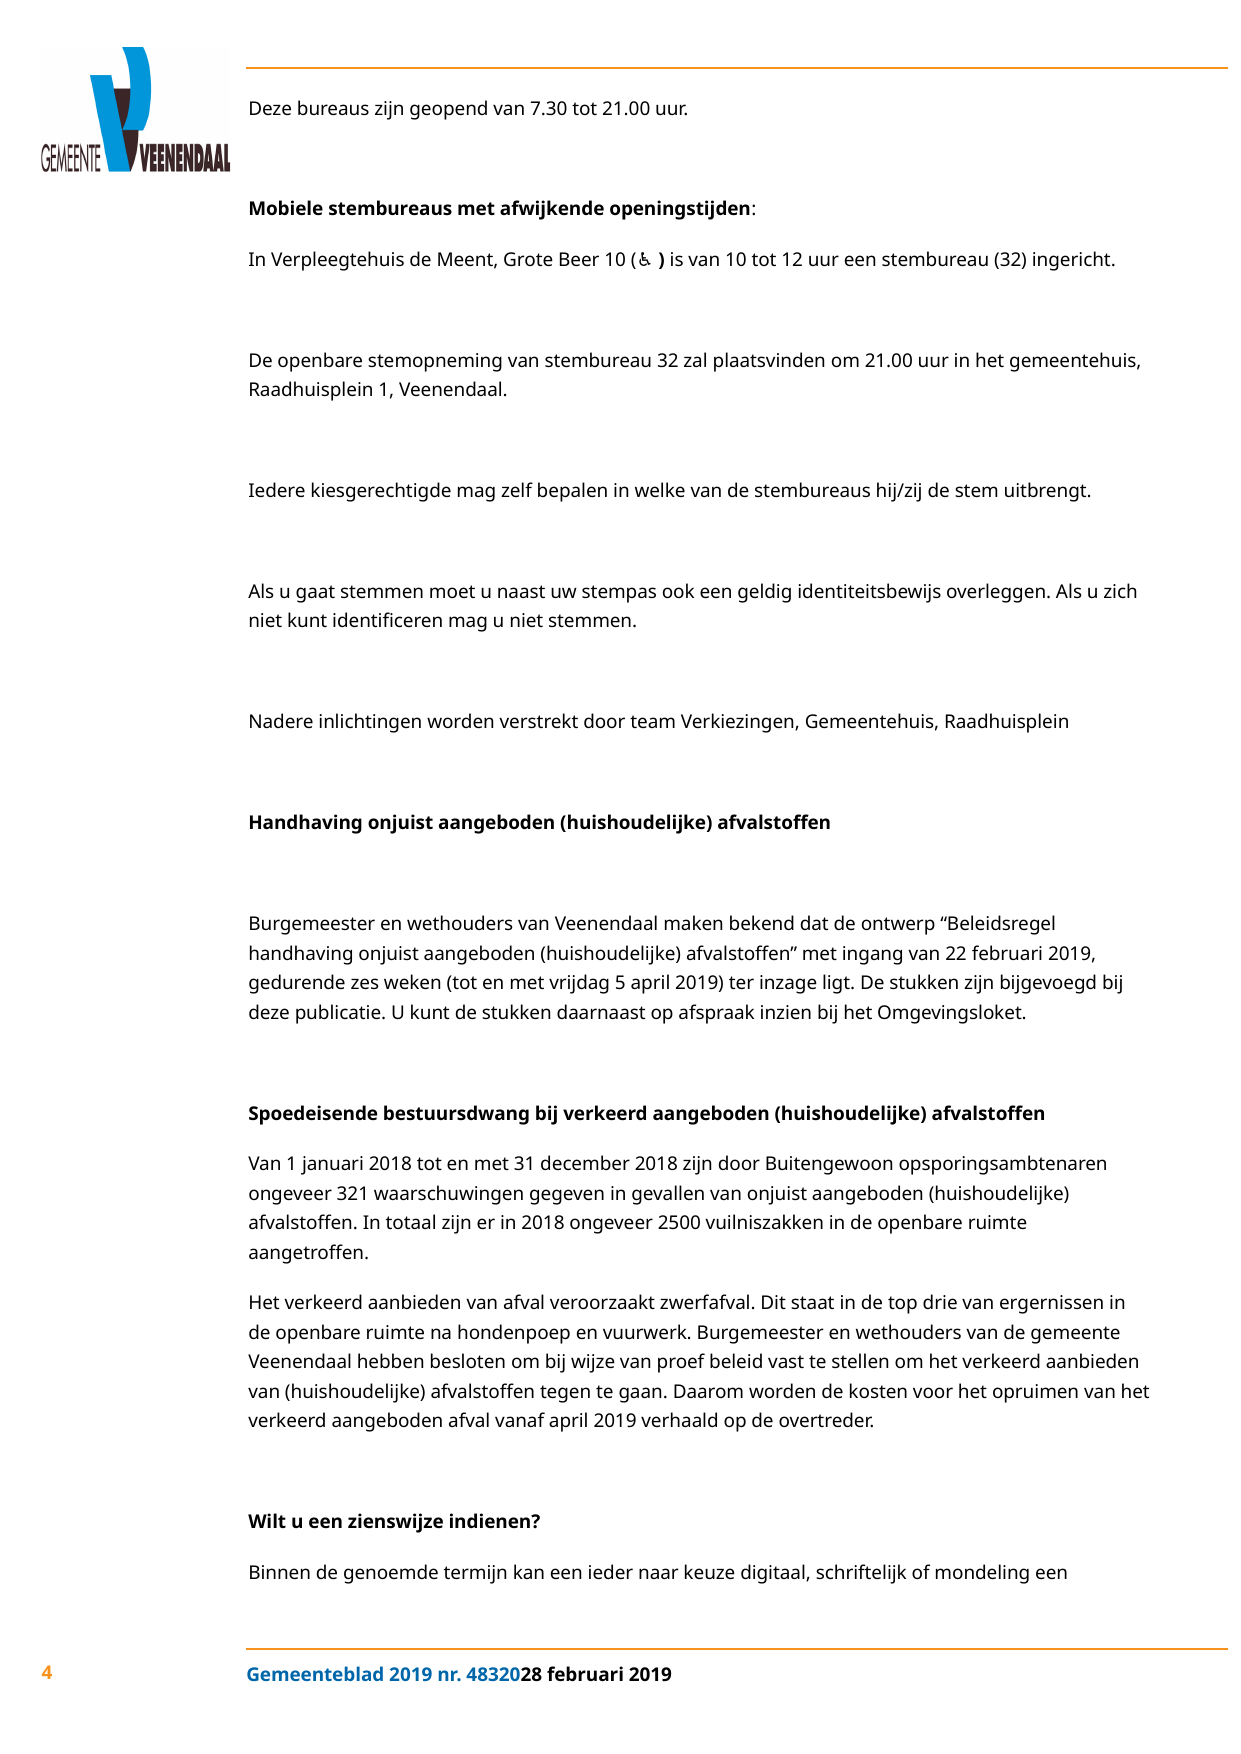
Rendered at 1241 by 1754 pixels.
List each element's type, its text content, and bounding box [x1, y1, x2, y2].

text Nadere inlichtingen worden verstrekt door team Verkiezingen, Gemeentehuis, Raadhuisplein [248, 708, 1152, 734]
text Wilt u een zienswijze indienen? [248, 1508, 1152, 1534]
text Burgemeester en wethouders van Veenendaal maken bekend dat de ontwerp “Beleidsregel handhaving onjuist aangeboden (huishoudelijke) afvalstoffen” met ingang van 22 februari 2019, gedurende zes weken (tot en met vrijdag 5 april 2019) ter inzage ligt. De stukken zijn bijgevoegd bij deze publicatie. U kunt de stukken daarnaast op afspraak inzien bij het Omgevingsloket. [248, 910, 1152, 1025]
picture [123, 47, 231, 172]
text Handhaving onjuist aangeboden (huishoudelijke) afvalstoffen [248, 809, 1152, 835]
text Het verkeerd aanbieden van afval veroorzaakt zwerfafval. Dit staat in de top drie van ergernissen in de openbare ruimte na hondenpoep en vuurwerk. Burgemeester en wethouders van de gemeente Veenendaal hebben besloten om bij wijze van proef beleid vast te stellen om het verkeerd aanbieden van (huishoudelijke) afvalstoffen tegen te gaan. Daarom worden de kosten voor het opruimen van het verkeerd aangeboden afval vanaf april 2019 verhaald op de overtreder. [248, 1289, 1152, 1433]
text In Verpleegtehuis de Meent, Grote Beer 10 (♿ ) is van 10 tot 12 uur een stembureau (32) ingericht. [248, 246, 1152, 272]
text Binnen de genoemde termijn kan een ieder naar keuze digitaal, schriftelijk of mondeling een [248, 1559, 1152, 1585]
text Van 1 januari 2018 tot en met 31 december 2018 zijn door Buitengewoon opsporingsambtenaren ongeveer 321 waarschuwingen gegeven in gevallen van onjuist aangeboden (huishoudelijke) afvalstoffen. In totaal zijn er in 2018 ongeveer 2500 vuilniszakken in de openbare ruimte aangetroffen. [248, 1150, 1152, 1265]
picture [41, 47, 130, 172]
text Spoedeisende bestuursdwang bij verkeerd aangeboden (huishoudelijke) afvalstoffen [248, 1100, 1152, 1126]
text Als u gaat stemmen moet u naast uw stempas ook een geldig identiteitsbewijs overleggen. Als u zich niet kunt identificeren mag u niet stemmen. [248, 578, 1152, 633]
text Iedere kiesgerechtigde mag zelf bepalen in welke van de stembureaus hij/zij de stem uitbrengt. [248, 477, 1152, 503]
text Mobiele stembureaus met afwijkende openingstijden: [248, 196, 1152, 221]
text De openbare stemopneming van stembureau 32 zal plaatsvinden om 21.00 uur in het gemeentehuis, Raadhuisplein 1, Veenendaal. [248, 347, 1152, 402]
text Deze bureaus zijn geopend van 7.30 tot 21.00 uur. [248, 95, 1152, 121]
